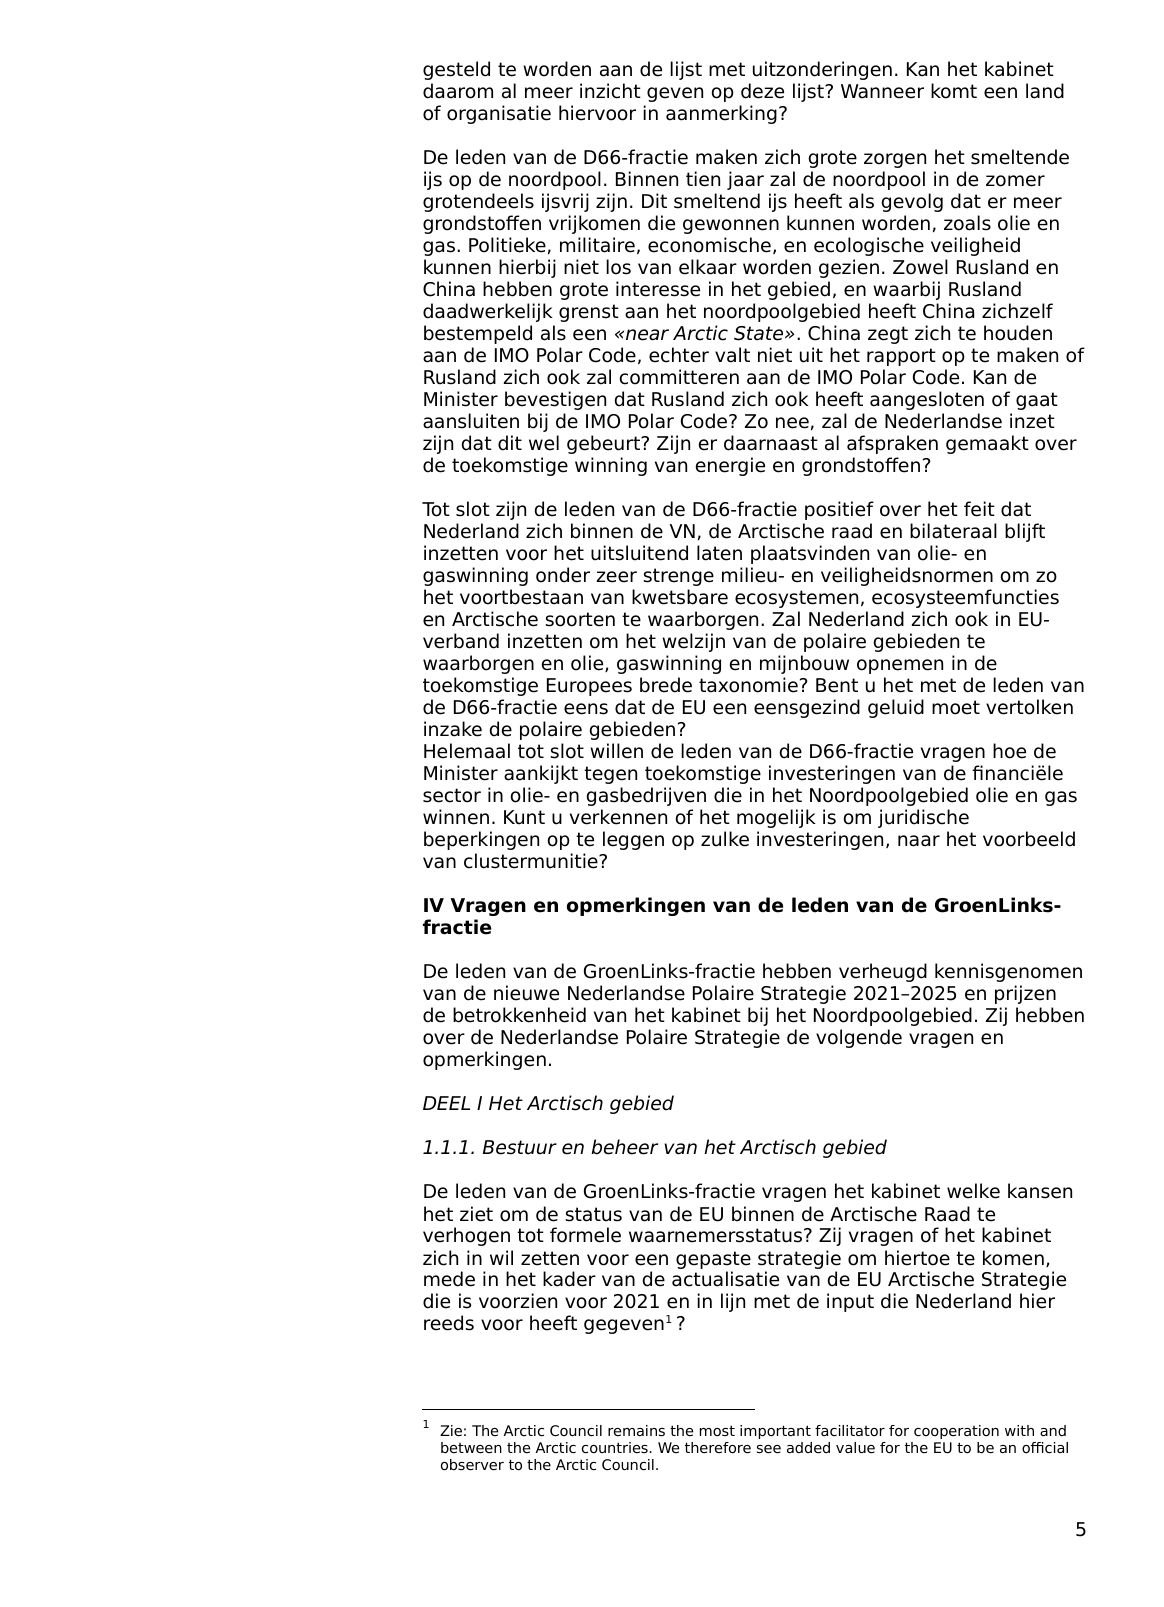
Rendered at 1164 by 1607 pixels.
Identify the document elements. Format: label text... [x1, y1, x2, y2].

text De leden van de GroenLinks-fractie hebben verheugd kennisgenomen van de nieuwe Nederlandse Polaire Strategie 2021–2025 en prijzen de betrokkenheid van het kabinet bij het Noordpoolgebied. Zij hebben over de Nederlandse Polaire Strategie de volgende vragen en opmerkingen. [422, 961, 1087, 1071]
text Helemaal tot slot willen de leden van de D66-fractie vragen hoe de Minister aankijkt tegen toekomstige investeringen van de financiële sector in olie- en gasbedrijven die in het Noordpoolgebied olie en gas winnen. Kunt u verkennen of het mogelijk is om juridische beperkingen op te leggen op zulke investeringen, naar het voorbeeld van clustermunitie? [422, 741, 1087, 873]
subtitle 1.1.1. Bestuur en beheer van het Arctisch gebied [422, 1137, 1087, 1159]
subtitle IV Vragen en opmerkingen van de leden van de GroenLinks-fractie [422, 895, 1087, 939]
text Zie: The Arctic Council remains the most important facilitator for cooperation with and between the Arctic countries. We therefore see added value for the EU to be an official observer to the Arctic Council. [422, 1418, 1087, 1474]
text De leden van de D66-fractie maken zich grote zorgen het smeltende ijs op de noordpool. Binnen tien jaar zal de noordpool in de zomer grotendeels ijsvrij zijn. Dit smeltend ijs heeft als gevolg dat er meer grondstoffen vrijkomen die gewonnen kunnen worden, zoals olie en gas. Politieke, militaire, economische, en ecologische veiligheid kunnen hierbij niet los van elkaar worden gezien. Zowel Rusland en China hebben grote interesse in het gebied, en waarbij Rusland daadwerkelijk grenst aan het noordpoolgebied heeft China zichzelf bestempeld als een «near Arctic State». China zegt zich te houden aan de IMO Polar Code, echter valt niet uit het rapport op te maken of Rusland zich ook zal committeren aan de IMO Polar Code. Kan de Minister bevestigen dat Rusland zich ook heeft aangesloten of gaat aansluiten bij de IMO Polar Code? Zo nee, zal de Nederlandse inzet zijn dat dit wel gebeurt? Zijn er daarnaast al afspraken gemaakt over de toekomstige winning van energie en grondstoffen? [422, 147, 1087, 477]
text Tot slot zijn de leden van de D66-fractie positief over het feit dat Nederland zich binnen de VN, de Arctische raad en bilateraal blijft inzetten voor het uitsluitend laten plaatsvinden van olie- en gaswinning onder zeer strenge milieu- en veiligheidsnormen om zo het voortbestaan van kwetsbare ecosystemen, ecosysteemfuncties en Arctische soorten te waarborgen. Zal Nederland zich ook in EU-verband inzetten om het welzijn van de polaire gebieden te waarborgen en olie, gaswinning en mijnbouw opnemen in de toekomstige Europees brede taxonomie? Bent u het met de leden van de D66-fractie eens dat de EU een eensgezind geluid moet vertolken inzake de polaire gebieden? [422, 499, 1087, 741]
text gesteld te worden aan de lijst met uitzonderingen. Kan het kabinet daarom al meer inzicht geven op deze lijst? Wanneer komt een land of organisatie hiervoor in aanmerking? [422, 59, 1087, 125]
text De leden van de GroenLinks-fractie vragen het kabinet welke kansen het ziet om de status van de EU binnen de Arctische Raad te verhogen tot formele waarnemersstatus? Zij vragen of het kabinet zich in wil zetten voor een gepaste strategie om hiertoe te komen, mede in het kader van de actualisatie van de EU Arctische Strategie die is voorzien voor 2021 en in lijn met de input die Nederland hier reeds voor heeft gegeven? [422, 1181, 1087, 1335]
subtitle DEEL I Het Arctisch gebied [422, 1093, 1087, 1115]
